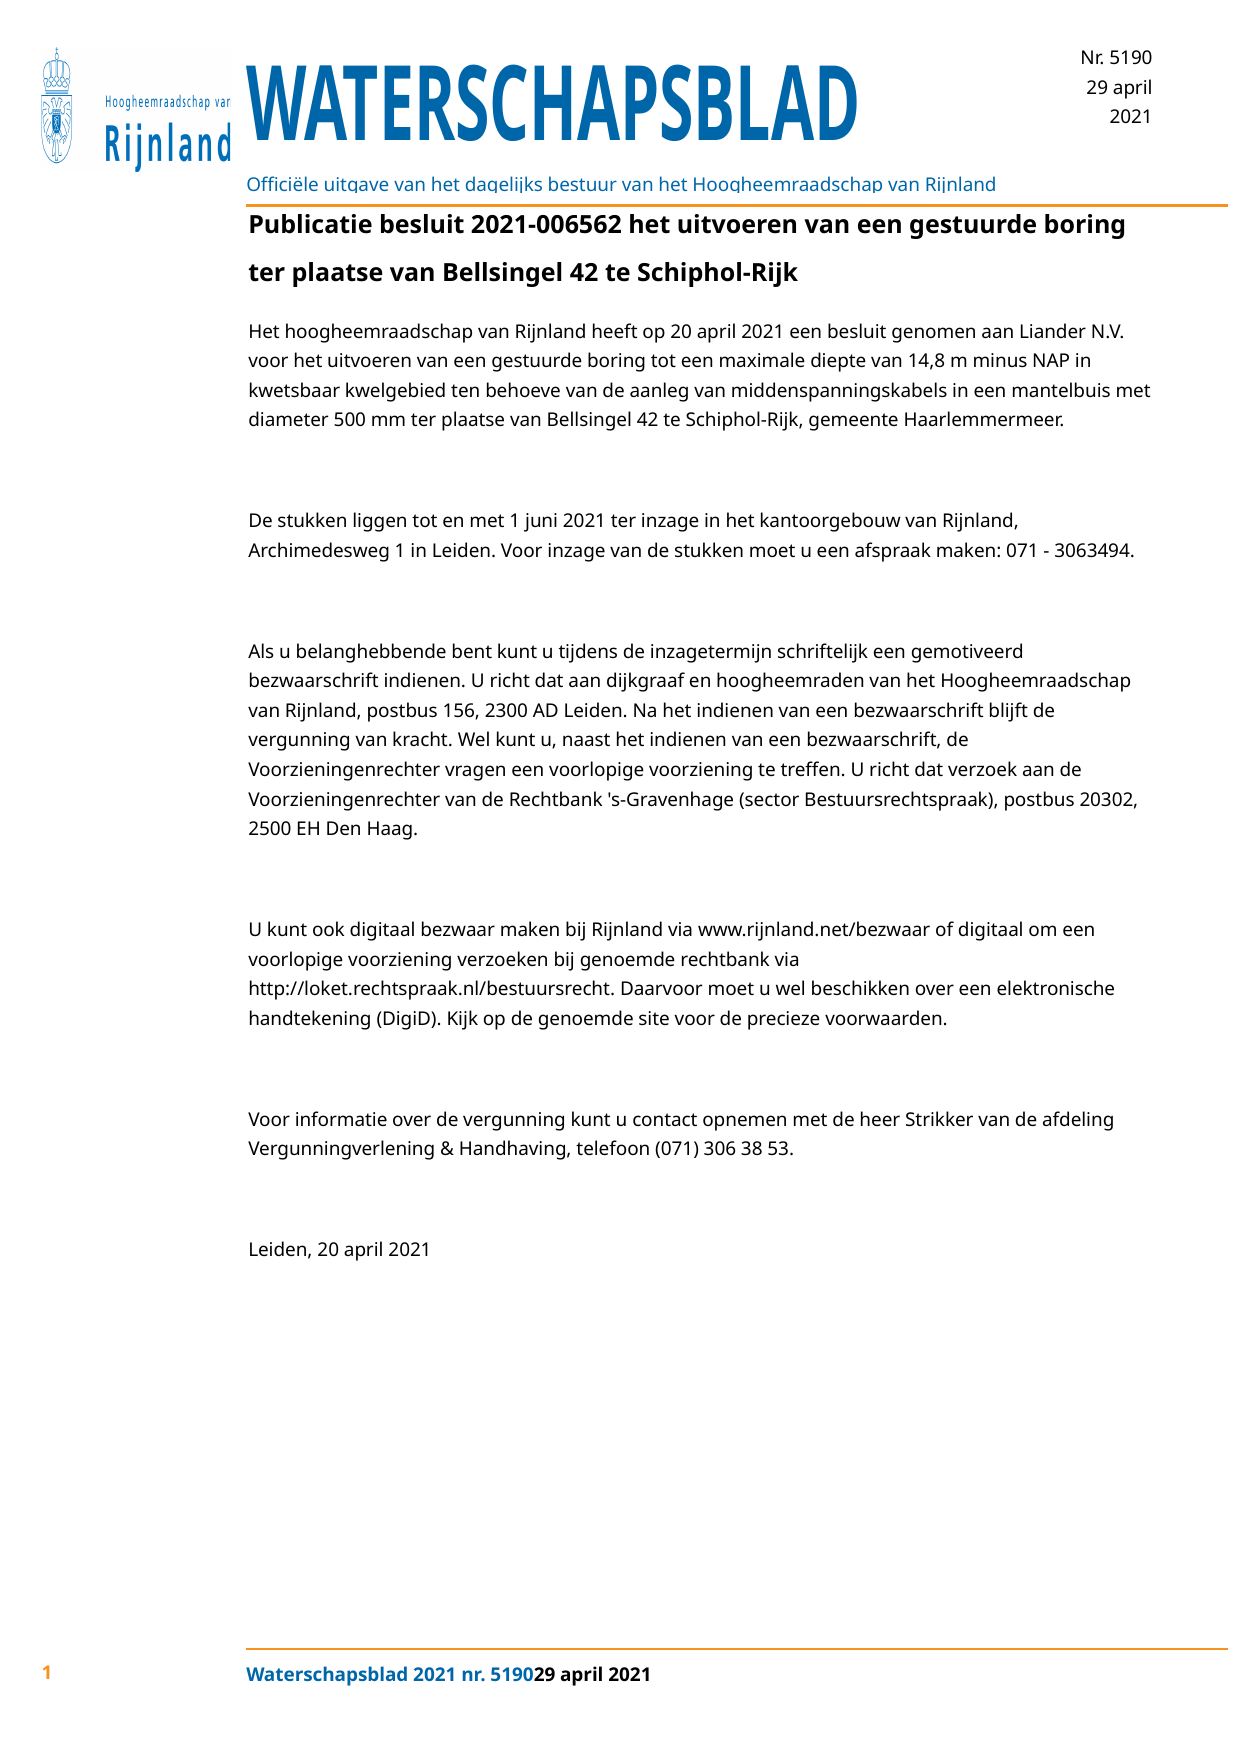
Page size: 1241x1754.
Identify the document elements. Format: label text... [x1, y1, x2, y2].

text De stukken liggen tot en met 1 juni 2021 ter inzage in het kantoorgebouw van Rijnland, Archimedesweg 1 in Leiden. Voor inzage van de stukken moet u een afspraak maken: 071 - 3063494. [248, 507, 1152, 563]
text Leiden, 20 april 2021 [248, 1236, 1152, 1262]
picture [41, 47, 231, 172]
text Als u belanghebbende bent kunt u tijdens de inzagetermijn schriftelijk een gemotiveerd bezwaarschrift indienen. U richt dat aan dijkgraaf en hoogheemraden van het Hoogheemraadschap van Rijnland, postbus 156, 2300 AD Leiden. Na het indienen van een bezwaarschrift blijft de vergunning van kracht. Wel kunt u, naast het indienen van een bezwaarschrift, de Voorzieningenrechter vragen een voorlopige voorziening te treffen. U richt dat verzoek aan de Voorzieningenrechter van de Rechtbank 's-Gravenhage (sector Bestuursrechtspraak), postbus 20302, 2500 EH Den Haag. [248, 638, 1152, 841]
text Het hoogheemraadschap van Rijnland heeft op 20 april 2021 een besluit genomen aan Liander N.V. voor het uitvoeren van een gestuurde boring tot een maximale diepte van 14,8 m minus NAP in kwetsbaar kwelgebied ten behoeve van de aanleg van middenspanningskabels in een mantelbuis met diameter 500 mm ter plaatse van Bellsingel 42 te Schiphol-Rijk, gemeente Haarlemmermeer. [248, 318, 1152, 432]
text U kunt ook digitaal bezwaar maken bij Rijnland via www.rijnland.net/bezwaar of digitaal om een voorlopige voorziening verzoeken bij genoemde rechtbank via http://loket.rechtspraak.nl/bestuursrecht. Daarvoor moet u wel beschikken over een elektronische handtekening (DigiD). Kijk op de genoemde site voor de precieze voorwaarden. [248, 916, 1152, 1031]
text Publicatie besluit 2021-006562 het uitvoeren van een gestuurde boring ter plaatse van Bellsingel 42 te Schiphol-Rijk [248, 207, 1152, 288]
text Voor informatie over de vergunning kunt u contact opnemen met de heer Strikker van de afdeling Vergunningverlening & Handhaving, telefoon (071) 306 38 53. [248, 1106, 1152, 1161]
